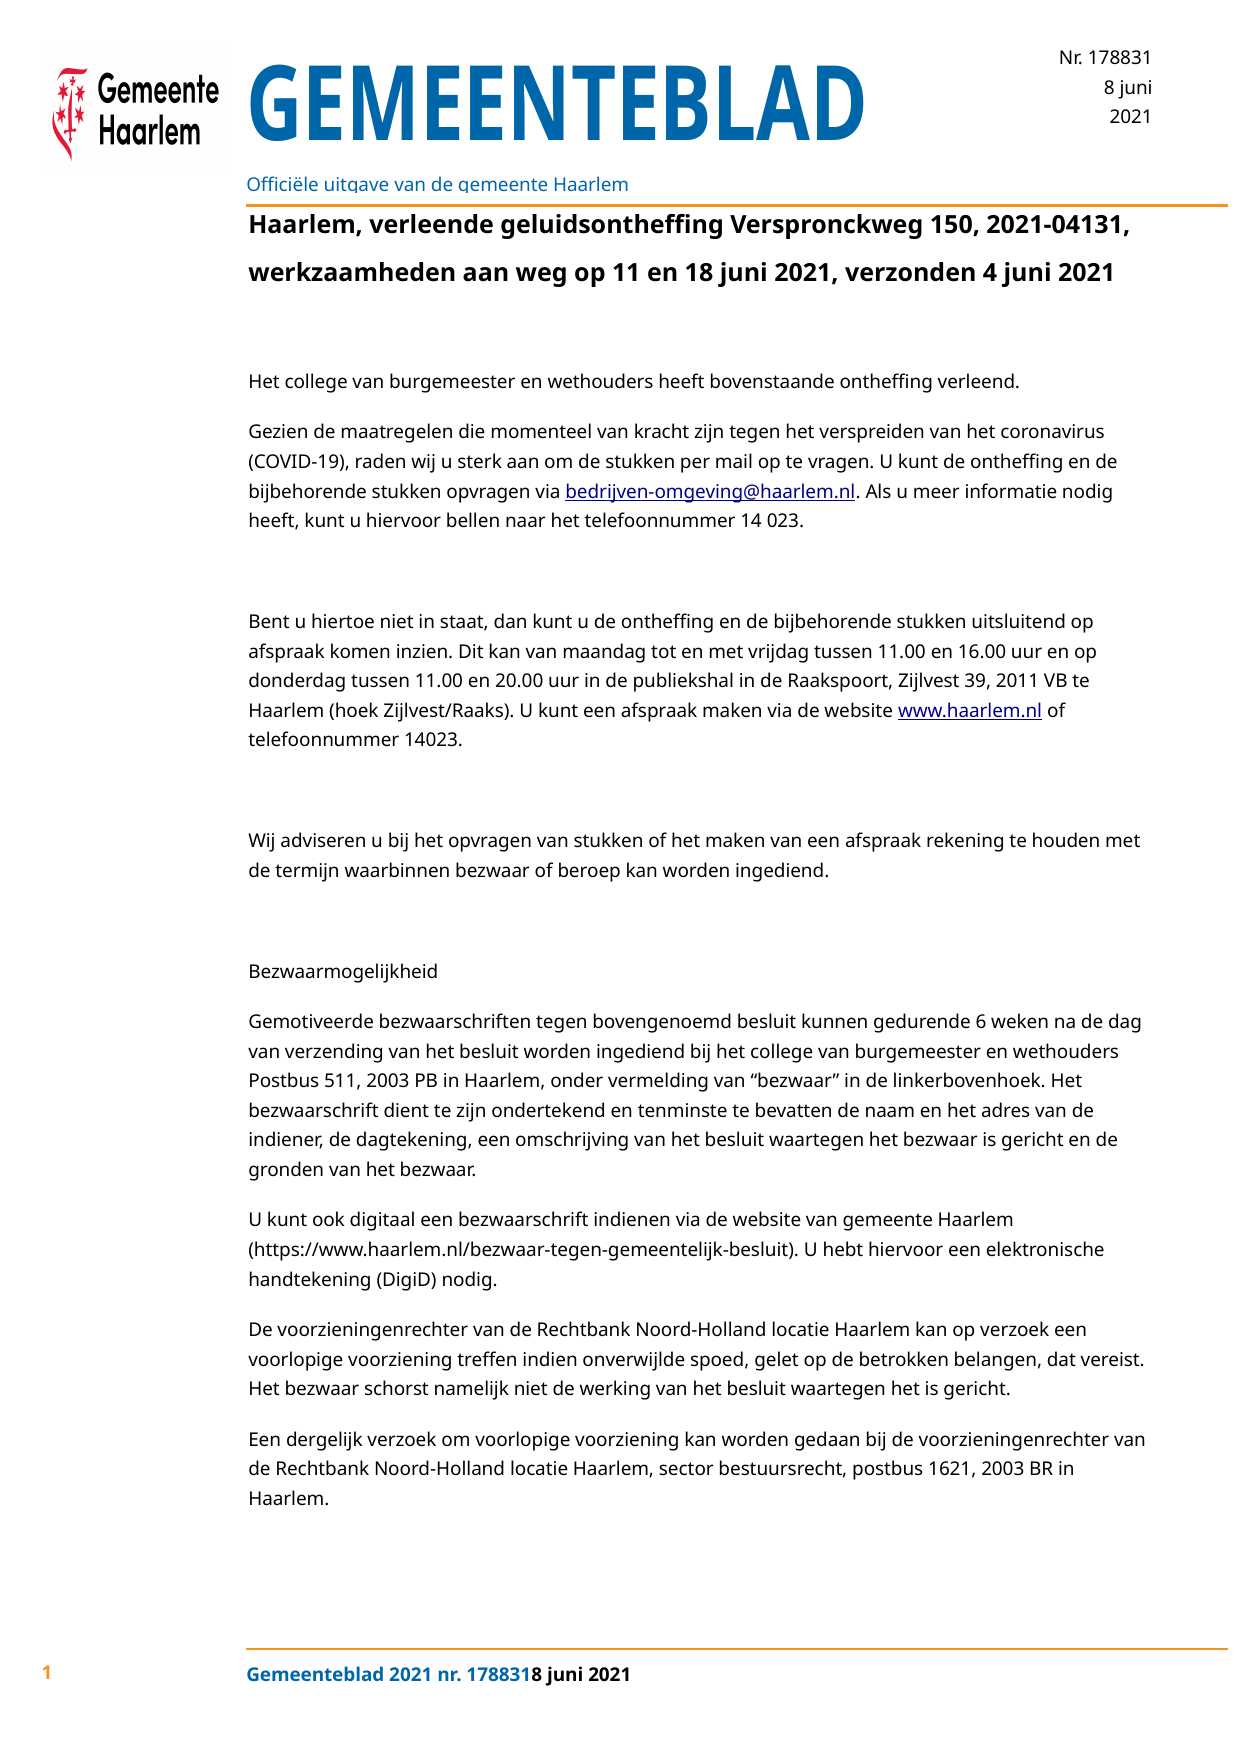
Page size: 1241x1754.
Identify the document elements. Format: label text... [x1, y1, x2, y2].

text Gemotiveerde bezwaarschriften tegen bovengenoemd besluit kunnen gedurende 6 weken na de dag van verzending van het besluit worden ingediend bij het college van burgemeester en wethouders Postbus 511, 2003 PB in Haarlem, onder vermelding van “bezwaar” in de linkerbovenhoek. Het bezwaarschrift dient te zijn ondertekend en tenminste te bevatten de naam en het adres van de indiener, de dagtekening, een omschrijving van het besluit waartegen het bezwaar is gericht en de gronden van het bezwaar. [248, 1008, 1152, 1182]
text Wij adviseren u bij het opvragen van stukken of het maken van een afspraak rekening te houden met de termijn waarbinnen bezwaar of beroep kan worden ingediend. [248, 827, 1152, 883]
text Het college van burgemeester en wethouders heeft bovenstaande ontheffing verleend. [248, 368, 1152, 394]
picture [41, 47, 231, 172]
text De voorzieningenrechter van de Rechtbank Noord-Holland locatie Haarlem kan op verzoek een voorlopige voorziening treffen indien onverwijlde spoed, gelet op de betrokken belangen, dat vereist. Het bezwaar schorst namelijk niet de werking van het besluit waartegen het is gericht. [248, 1316, 1152, 1401]
text Bent u hiertoe niet in staat, dan kunt u de ontheffing en de bijbehorende stukken uitsluitend op afspraak komen inzien. Dit kan van maandag tot en met vrijdag tussen 11.00 en 16.00 uur en op donderdag tussen 11.00 en 20.00 uur in de publiekshal in de Raakspoort, Zijlvest 39, 2011 VB te Haarlem (hoek Zijlvest/Raaks). U kunt een afspraak maken via de website www.haarlem.nl of telefoonnummer 14023. [248, 608, 1152, 752]
text Bezwaarmogelijkheid [248, 958, 1152, 984]
text Een dergelijk verzoek om voorlopige voorziening kan worden gedaan bij de voorzieningenrechter van de Rechtbank Noord-Holland locatie Haarlem, sector bestuursrecht, postbus 1621, 2003 BR in Haarlem. [248, 1426, 1152, 1511]
text Haarlem, verleende geluidsontheffing Verspronckweg 150, 2021-04131, werkzaamheden aan weg op 11 en 18 juni 2021, verzonden 4 juni 2021 [248, 207, 1152, 288]
text Gezien de maatregelen die momenteel van kracht zijn tegen het verspreiden van het coronavirus (COVID-19), raden wij u sterk aan om de stukken per mail op te vragen. U kunt de ontheffing en de bijbehorende stukken opvragen via bedrijven-omgeving@haarlem.nl. Als u meer informatie nodig heeft, kunt u hiervoor bellen naar het telefoonnummer 14 023. [248, 419, 1152, 533]
text U kunt ook digitaal een bezwaarschrift indienen via de website van gemeente Haarlem (https://www.haarlem.nl/bezwaar-tegen-gemeentelijk-besluit). U hebt hiervoor een elektronische handtekening (DigiD) nodig. [248, 1207, 1152, 1292]
